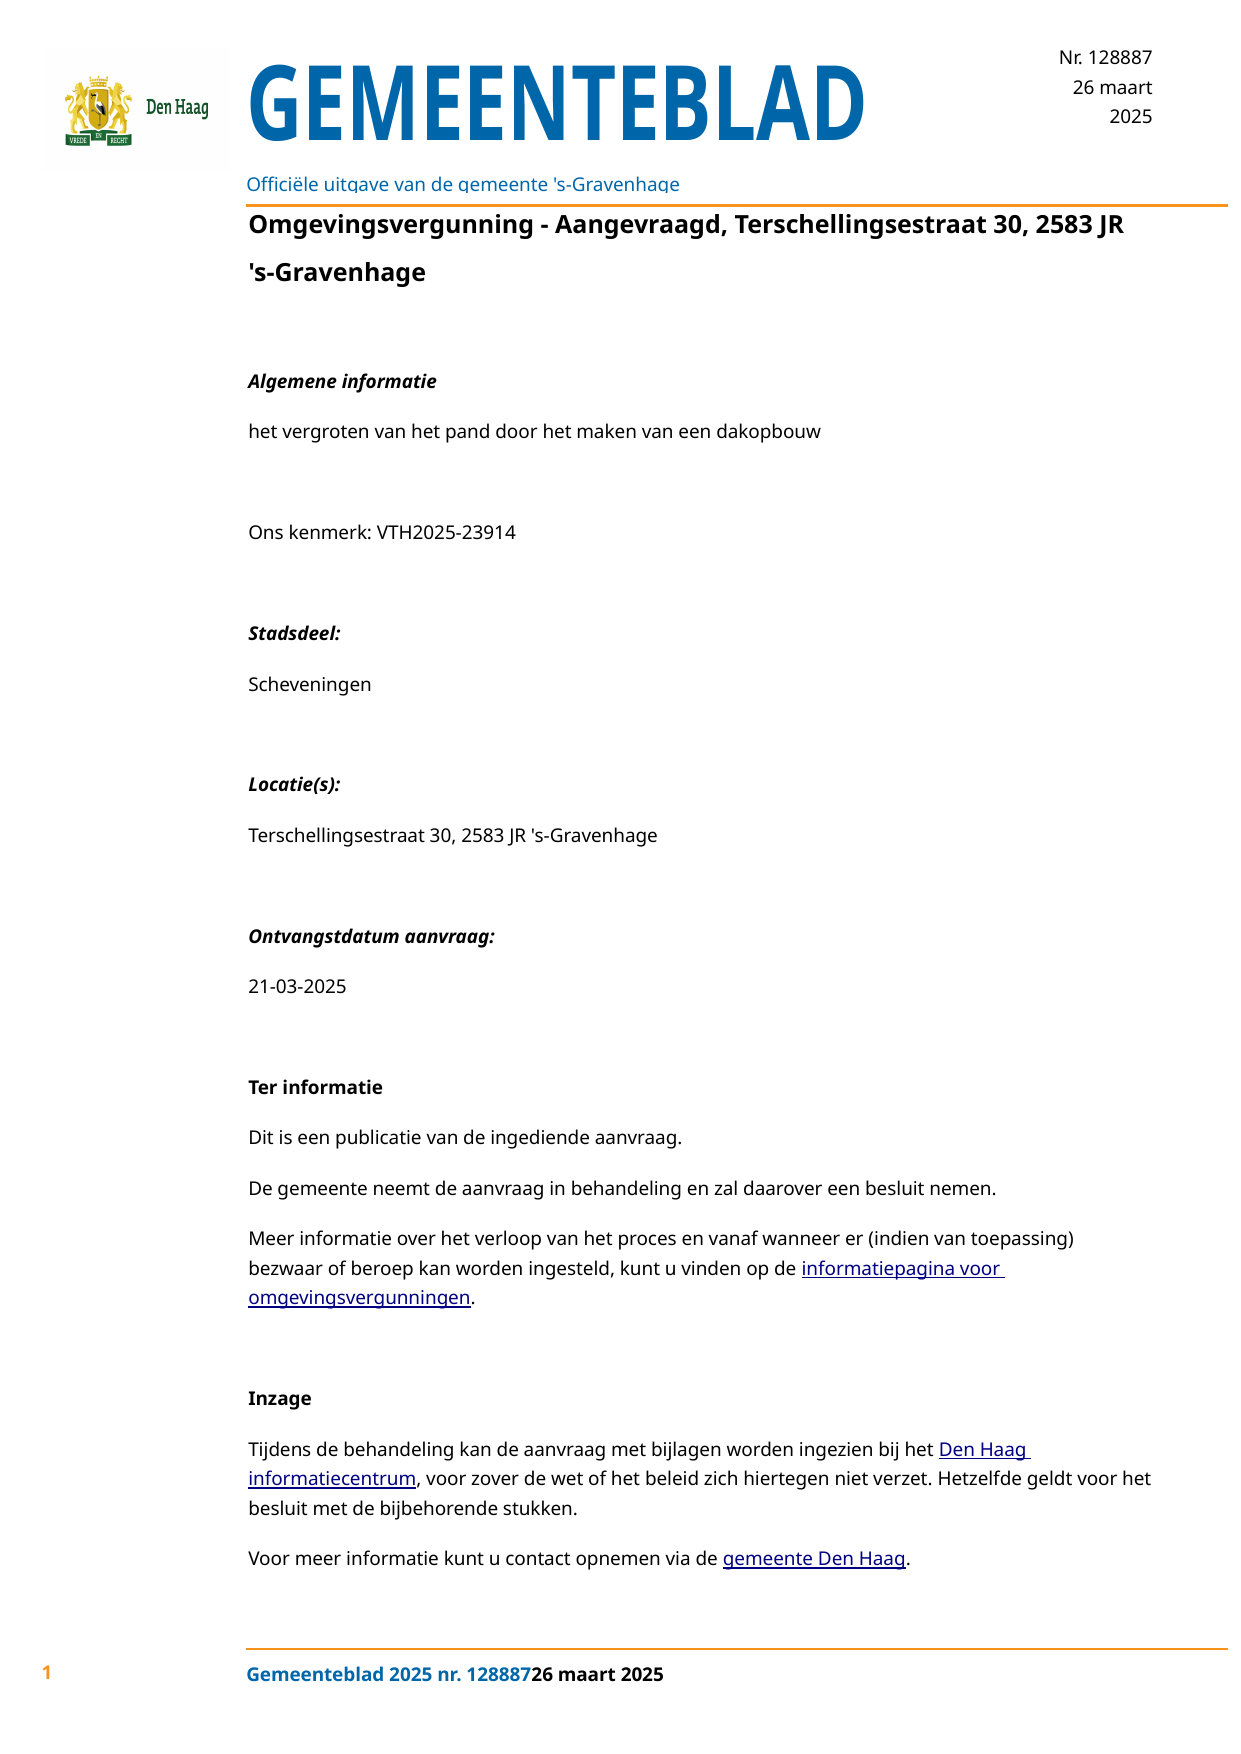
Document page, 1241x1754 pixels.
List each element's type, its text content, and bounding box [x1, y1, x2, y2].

text 21-03-2025 [248, 973, 1152, 999]
text Voor meer informatie kunt u contact opnemen via de gemeente Den Haag. [248, 1545, 1152, 1571]
text Tijdens de behandeling kan de aanvraag met bijlagen worden ingezien bij het Den Haag informatiecentrum, voor zover de wet of het beleid zich hiertegen niet verzet. Hetzelfde geldt voor het besluit met de bijbehorende stukken. [248, 1436, 1152, 1521]
text Locatie(s): [248, 772, 1152, 797]
text Ter informatie [248, 1074, 1152, 1100]
text Omgevingsvergunning - Aangevraagd, Terschellingsestraat 30, 2583 JR 's-Gravenhage [248, 207, 1152, 288]
text Ons kenmerk: VTH2025-23914 [248, 519, 1152, 545]
picture [41, 47, 231, 172]
text het vergroten van het pand door het maken van een dakopbouw [248, 419, 1152, 444]
text Stadsdeel: [248, 620, 1152, 646]
text Inzage [248, 1385, 1152, 1411]
text Scheveningen [248, 671, 1152, 697]
text Meer informatie over het verloop van het proces en vanaf wanneer er (indien van toepassing) bezwaar of beroep kan worden ingesteld, kunt u vinden op de informatiepagina voor omgevingsvergunningen. [248, 1225, 1152, 1310]
text Algemene informatie [248, 368, 1152, 394]
text Terschellingsestraat 30, 2583 JR 's-Gravenhage [248, 822, 1152, 848]
text Ontvangstdatum aanvraag: [248, 923, 1152, 949]
text De gemeente neemt de aanvraag in behandeling en zal daarover een besluit nemen. [248, 1175, 1152, 1201]
text Dit is een publicatie van de ingediende aanvraag. [248, 1124, 1152, 1150]
